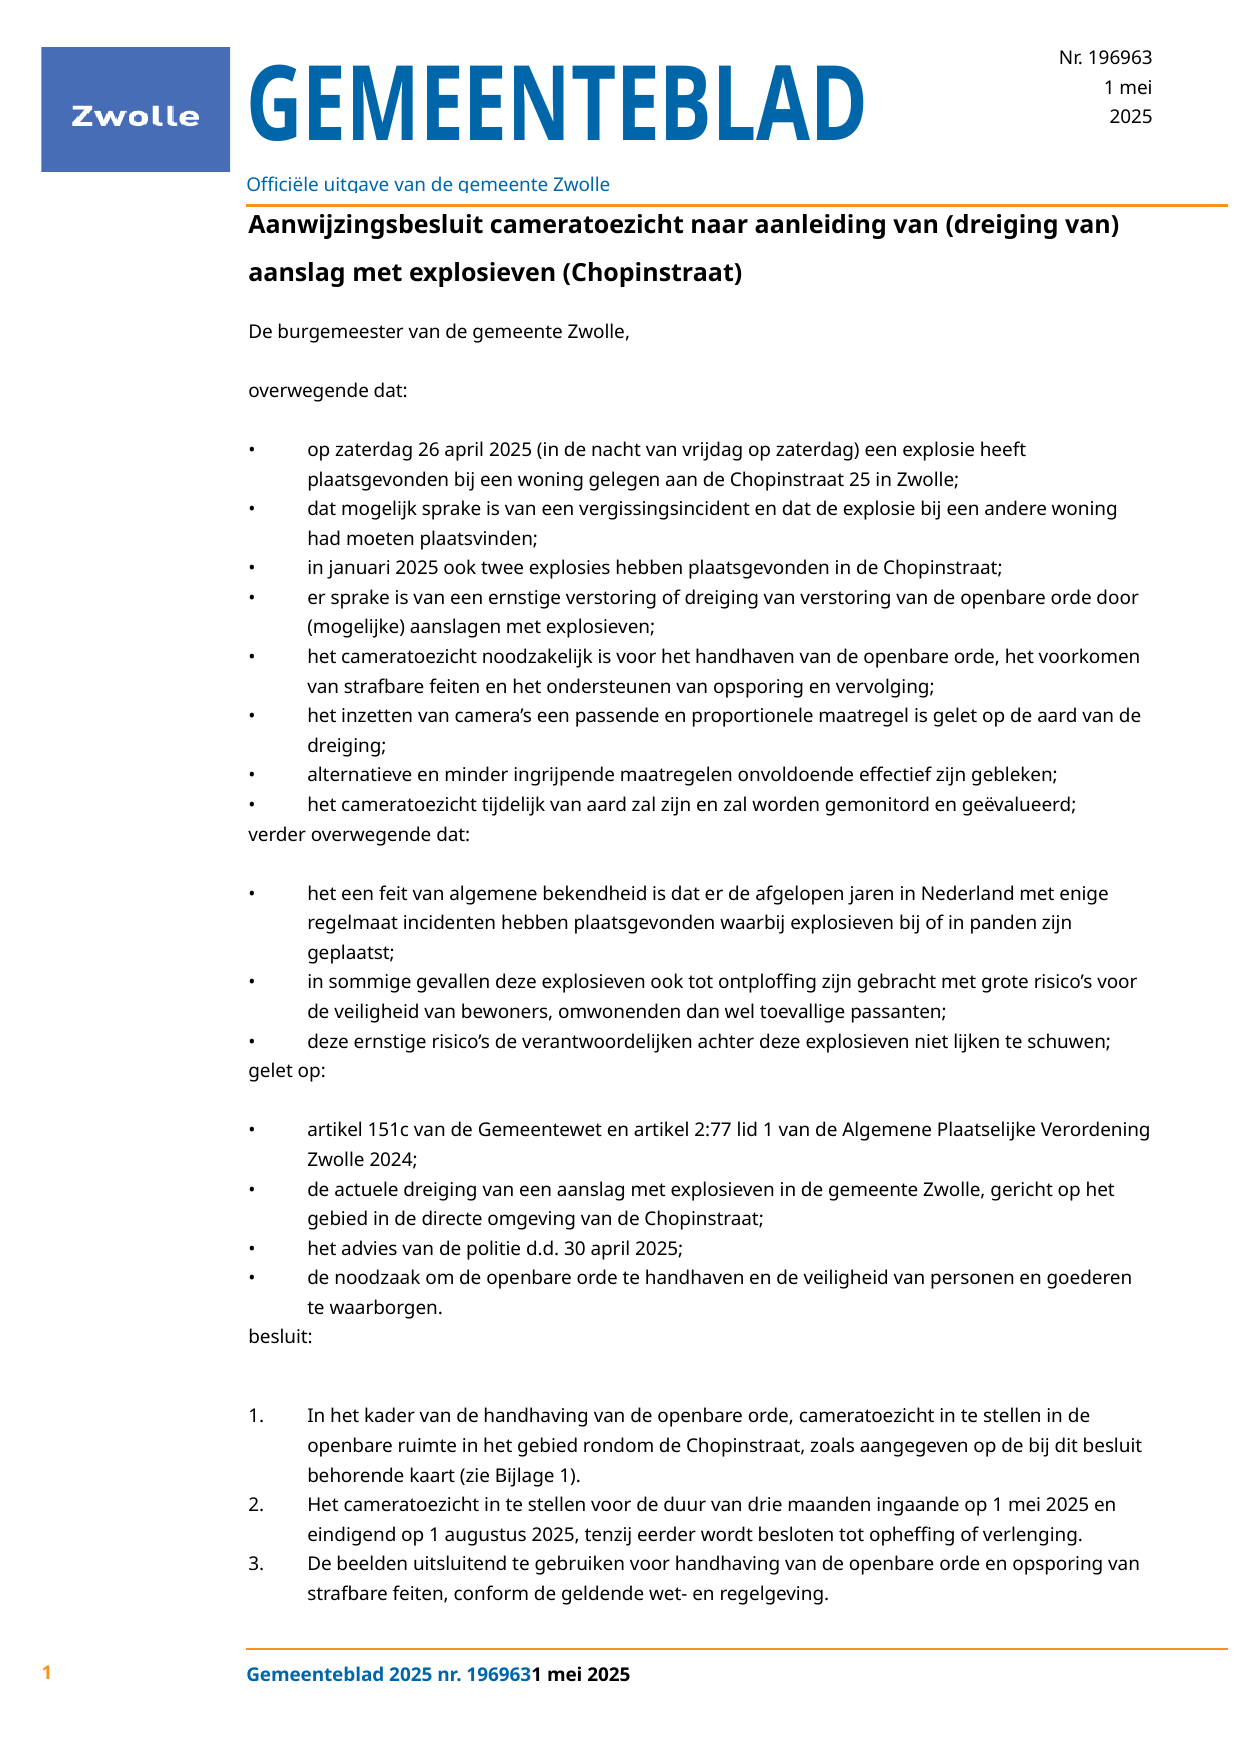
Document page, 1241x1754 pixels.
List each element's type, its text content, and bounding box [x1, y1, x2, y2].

list in januari 2025 ook twee explosies hebben plaatsgevonden in de Chopinstraat; [248, 554, 1152, 580]
list Het cameratoezicht in te stellen voor de duur van drie maanden ingaande op 1 mei 2025 en eindigend op 1 augustus 2025, tenzij eerder wordt besloten tot opheffing of verlenging. [248, 1491, 1152, 1547]
text verder overwegende dat: [248, 821, 1152, 847]
list er sprake is van een ernstige verstoring of dreiging van verstoring van de openbare orde door (mogelijke) aanslagen met explosieven; [248, 584, 1152, 639]
list dat mogelijk sprake is van een vergissingsincident en dat de explosie bij een andere woning had moeten plaatsvinden; [248, 495, 1152, 551]
list het advies van de politie d.d. 30 april 2025; [248, 1235, 1152, 1261]
list De beelden uitsluitend te gebruiken voor handhaving van de openbare orde en opsporing van strafbare feiten, conform de geldende wet- en regelgeving. [248, 1551, 1152, 1606]
list artikel 151c van de Gemeentewet en artikel 2:77 lid 1 van de Algemene Plaatselijke Verordening Zwolle 2024; [248, 1117, 1152, 1172]
list het cameratoezicht tijdelijk van aard zal zijn en zal worden gemonitord en geëvalueerd; [248, 791, 1152, 817]
list in sommige gevallen deze explosieven ook tot ontploffing zijn gebracht met grote risico’s voor de veiligheid van bewoners, omwonenden dan wel toevallige passanten; [248, 969, 1152, 1024]
list de actuele dreiging van een aanslag met explosieven in de gemeente Zwolle, gericht op het gebied in de directe omgeving van de Chopinstraat; [248, 1176, 1152, 1231]
text besluit: [248, 1324, 1152, 1349]
list het een feit van algemene bekendheid is dat er de afgelopen jaren in Nederland met enige regelmaat incidenten hebben plaatsgevonden waarbij explosieven bij of in panden zijn geplaatst; [248, 880, 1152, 965]
text overwegende dat: [248, 377, 1152, 403]
list het inzetten van camera’s een passende en proportionele maatregel is gelet op de aard van de dreiging; [248, 702, 1152, 758]
list deze ernstige risico’s de verantwoordelijken achter deze explosieven niet lijken te schuwen; [248, 1028, 1152, 1054]
list op zaterdag 26 april 2025 (in de nacht van vrijdag op zaterdag) een explosie heeft plaatsgevonden bij een woning gelegen aan de Chopinstraat 25 in Zwolle; [248, 436, 1152, 492]
list alternatieve en minder ingrijpende maatregelen onvoldoende effectief zijn gebleken; [248, 762, 1152, 787]
text De burgemeester van de gemeente Zwolle, [248, 318, 1152, 344]
text Aanwijzingsbesluit cameratoezicht naar aanleiding van (dreiging van) aanslag met explosieven (Chopinstraat) [248, 207, 1152, 288]
list het cameratoezicht noodzakelijk is voor het handhaven van de openbare orde, het voorkomen van strafbare feiten en het ondersteunen van opsporing en vervolging; [248, 643, 1152, 699]
list In het kader van de handhaving van de openbare orde, cameratoezicht in te stellen in de openbare ruimte in het gebied rondom de Chopinstraat, zoals aangegeven op de bij dit besluit behorende kaart (zie Bijlage 1). [248, 1403, 1152, 1487]
text gelet op: [248, 1057, 1152, 1083]
picture [41, 47, 231, 172]
list de noodzaak om de openbare orde te handhaven en de veiligheid van personen en goederen te waarborgen. [248, 1264, 1152, 1320]
